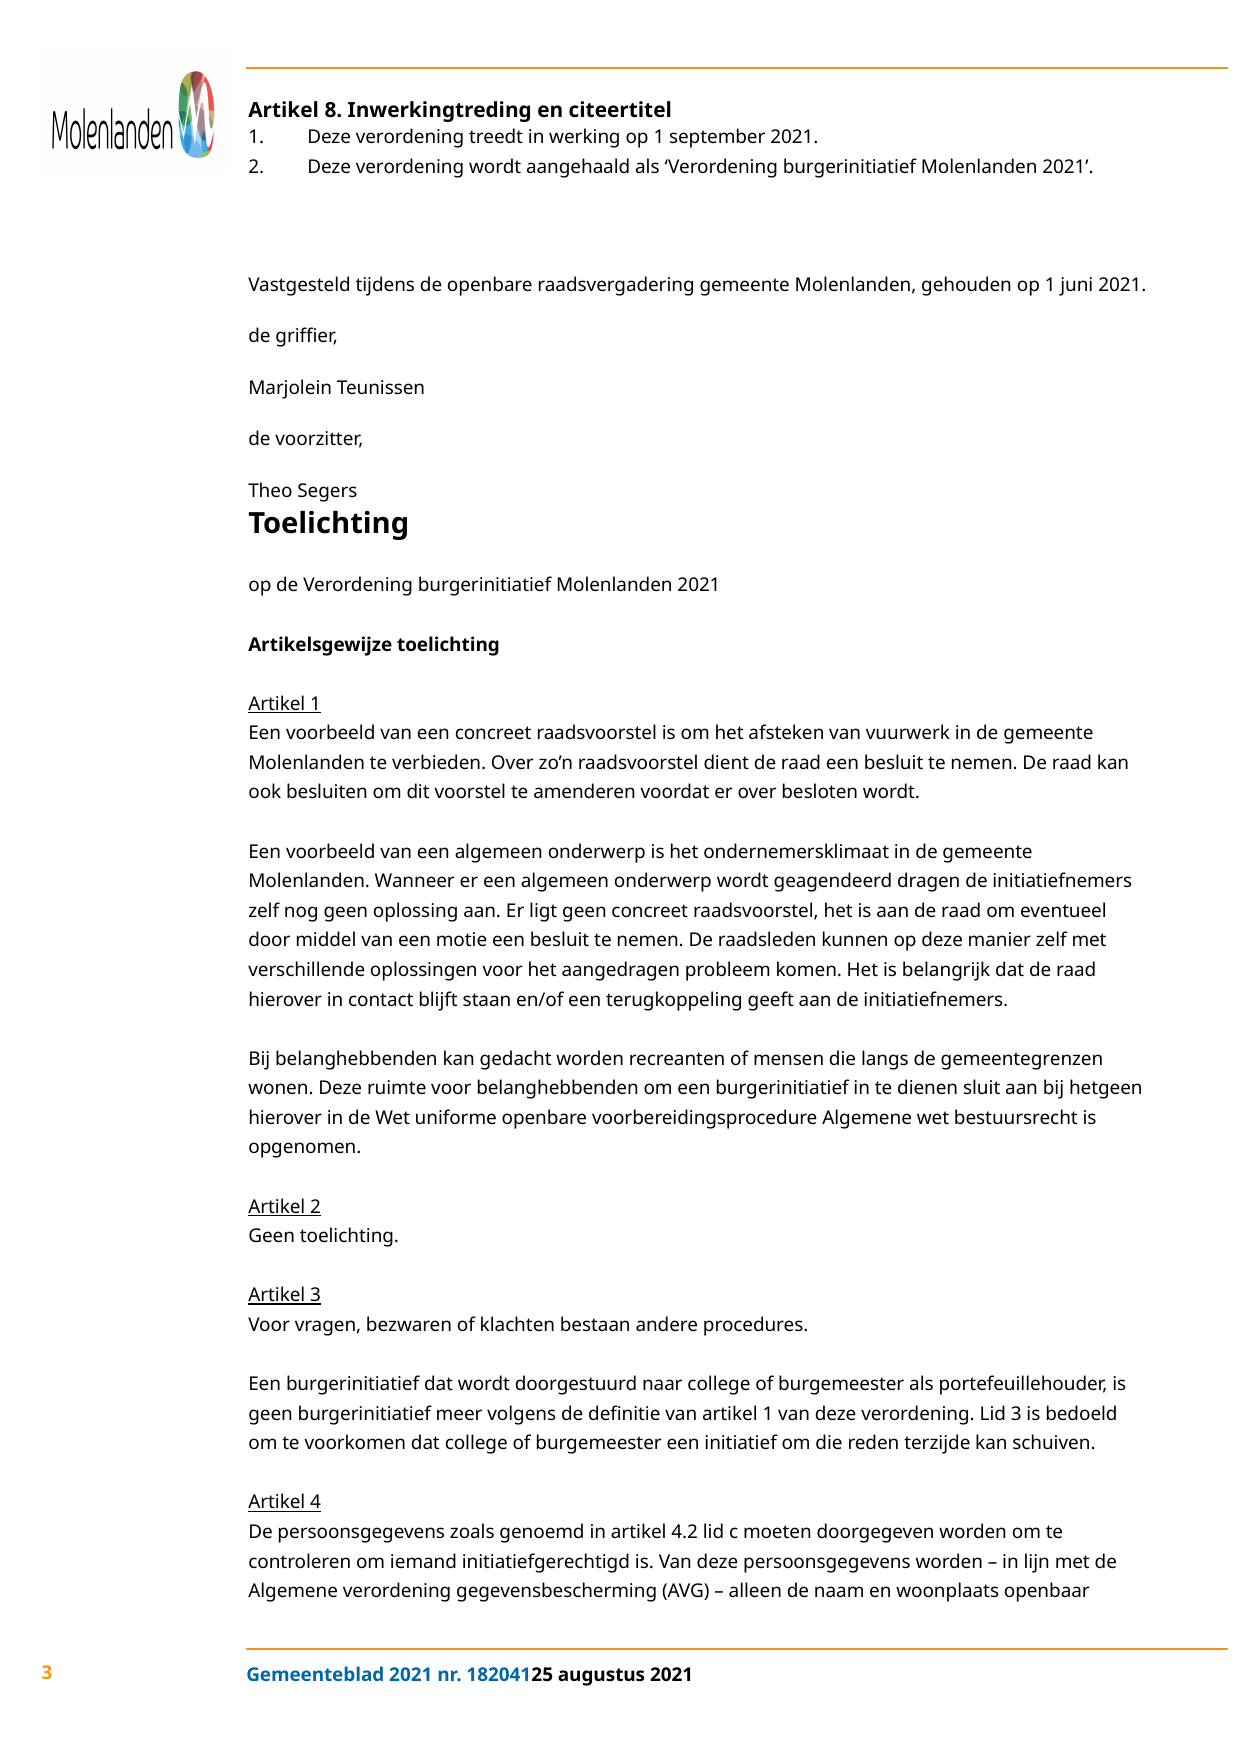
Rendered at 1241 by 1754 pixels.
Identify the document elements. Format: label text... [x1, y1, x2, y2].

text Artikel 3 [248, 1282, 1152, 1307]
text Geen toelichting. [248, 1222, 1152, 1248]
text Artikel 4 [248, 1489, 1152, 1514]
text Een voorbeeld van een concreet raadsvoorstel is om het afsteken van vuurwerk in de gemeente Molenlanden te verbieden. Over zo’n raadsvoorstel dient de raad een besluit te nemen. De raad kan ook besluiten om dit voorstel te amenderen voordat er over besloten wordt. [248, 719, 1152, 804]
text Voor vragen, bezwaren of klachten bestaan andere procedures. [248, 1311, 1152, 1337]
text Een burgerinitiatief dat wordt doorgestuurd naar college of burgemeester als portefeuillehouder, is geen burgerinitiatief meer volgens de definitie van artikel 1 van deze verordening. Lid 3 is bedoeld om te voorkomen dat college of burgemeester een initiatief om die reden terzijde kan schuiven. [248, 1370, 1152, 1455]
text Vastgesteld tijdens de openbare raadsvergadering gemeente Molenlanden, gehouden op 1 juni 2021. [248, 271, 1152, 297]
text Een voorbeeld van een algemeen onderwerp is het ondernemersklimaat in de gemeente Molenlanden. Wanneer er een algemeen onderwerp wordt geagendeerd dragen de initiatiefnemers zelf nog geen oplossing aan. Er ligt geen concreet raadsvoorstel, het is aan de raad om eventueel door middel van een motie een besluit te nemen. De raadsleden kunnen op deze manier zelf met verschillende oplossingen voor het aangedragen probleem komen. Het is belangrijk dat de raad hierover in contact blijft staan en/of een terugkoppeling geeft aan de initiatiefnemers. [248, 838, 1152, 1011]
text Theo Segers [248, 477, 1152, 503]
text de voorzitter, [248, 426, 1152, 451]
text Toelichting [248, 503, 1152, 542]
text de griffier, [248, 323, 1152, 348]
text Artikel 2 [248, 1193, 1152, 1218]
list Deze verordening wordt aangehaald als ‘Verordening burgerinitiatief Molenlanden 2021’. [248, 153, 1152, 178]
text Artikel 8. Inwerkingtreding en citeertitel [248, 95, 1152, 123]
text Bij belanghebbenden kan gedacht worden recreanten of mensen die langs de gemeentegrenzen wonen. Deze ruimte voor belanghebbenden om een burgerinitiatief in te dienen sluit aan bij hetgeen hierover in de Wet uniforme openbare voorbereidingsprocedure Algemene wet bestuursrecht is opgenomen. [248, 1045, 1152, 1159]
text Artikelsgewijze toelichting [248, 631, 1152, 656]
text Marjolein Teunissen [248, 374, 1152, 400]
text Artikel 1 [248, 690, 1152, 716]
list Deze verordening treedt in werking op 1 september 2021. [248, 123, 1152, 149]
picture [41, 47, 231, 172]
text op de Verordening burgerinitiatief Molenlanden 2021 [248, 572, 1152, 597]
text De persoonsgegevens zoals genoemd in artikel 4.2 lid c moeten doorgegeven worden om te controleren om iemand initiatiefgerechtigd is. Van deze persoonsgegevens worden – in lijn met de Algemene verordening gegevensbescherming (AVG) – alleen de naam en woonplaats openbaar [248, 1518, 1152, 1603]
